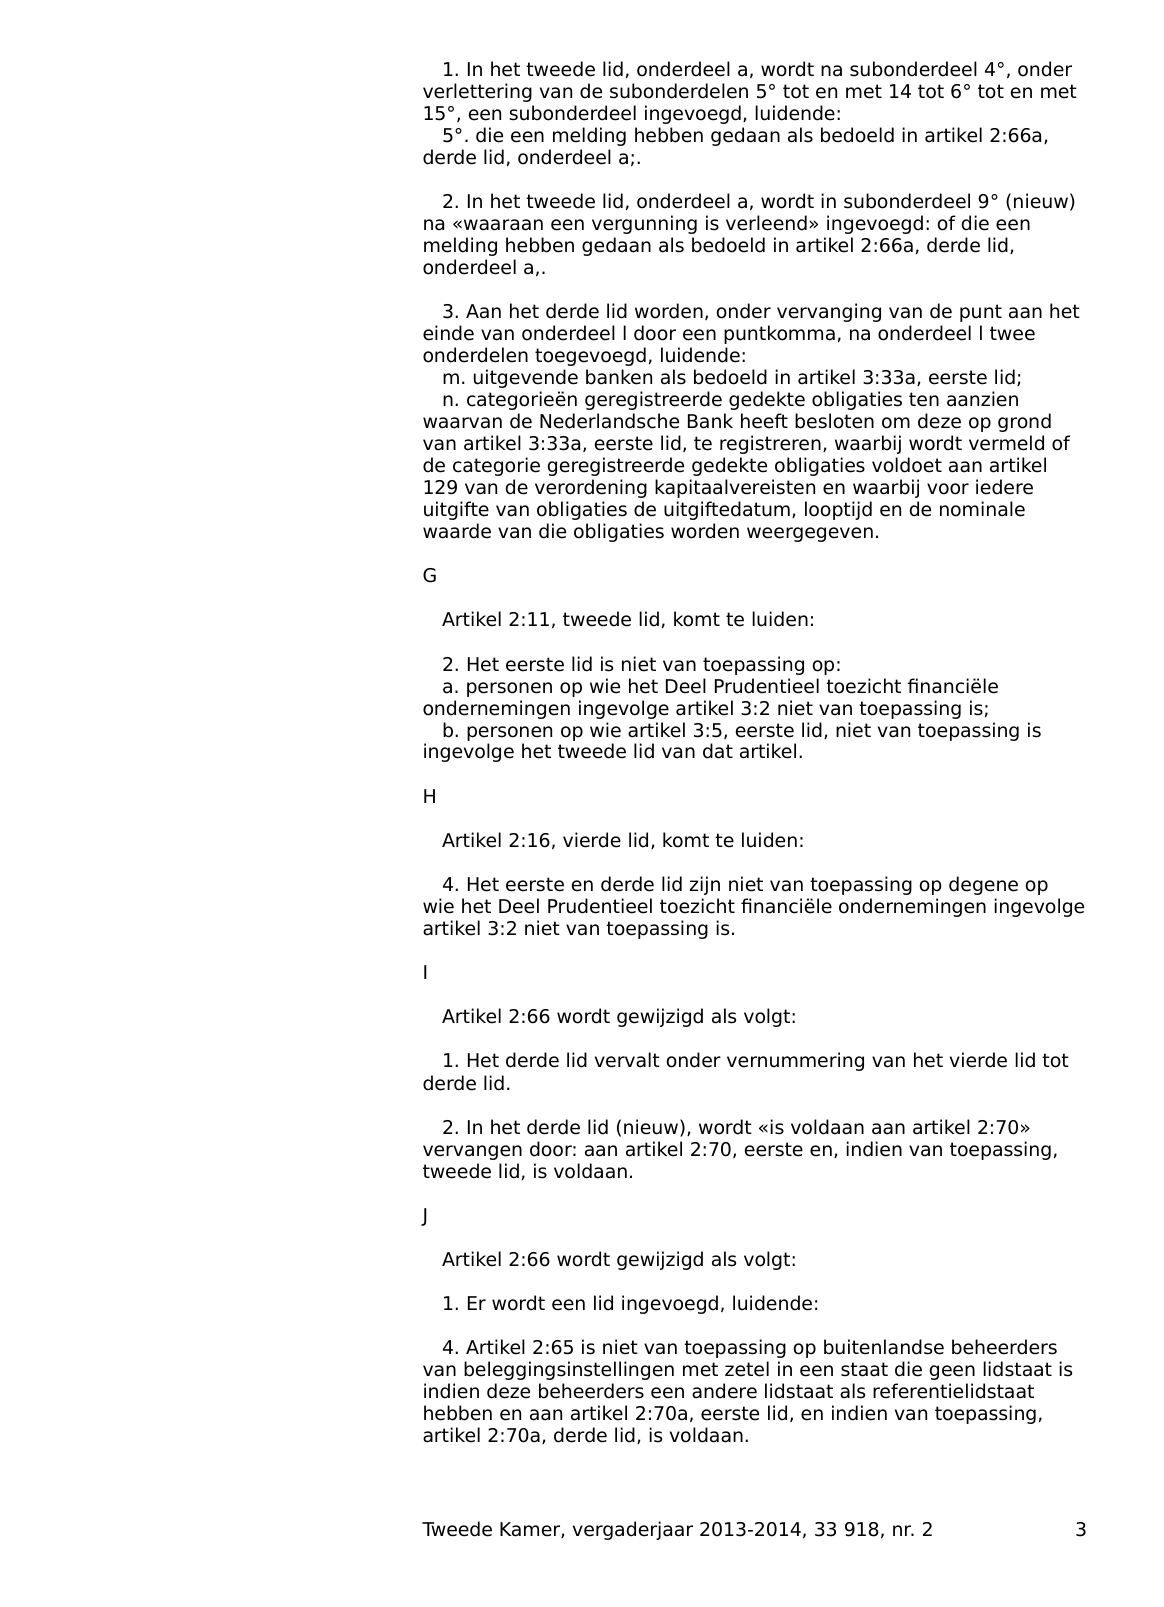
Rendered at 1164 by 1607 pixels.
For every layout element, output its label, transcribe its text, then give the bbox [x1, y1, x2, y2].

text 2. Het eerste lid is niet van toepassing op: [422, 653, 1087, 676]
text Artikel 2:11, tweede lid, komt te luiden: [422, 609, 1087, 631]
text J [422, 1205, 1087, 1227]
text 5°. die een melding hebben gedaan als bedoeld in artikel 2:66a, derde lid, onderdeel a;. [422, 125, 1087, 169]
text Artikel 2:16, vierde lid, komt te luiden: [422, 830, 1087, 852]
text 3. Aan het derde lid worden, onder vervanging van de punt aan het einde van onderdeel l door een puntkomma, na onderdeel l twee onderdelen toegevoegd, luidende: [422, 301, 1087, 367]
text n. categorieën geregistreerde gedekte obligaties ten aanzien waarvan de Nederlandsche Bank heeft besloten om deze op grond van artikel 3:33a, eerste lid, te registreren, waarbij wordt vermeld of de categorie geregistreerde gedekte obligaties voldoet aan artikel 129 van de verordening kapitaalvereisten en waarbij voor iedere uitgifte van obligaties de uitgiftedatum, looptijd en de nominale waarde van die obligaties worden weergegeven. [422, 389, 1087, 543]
text m. uitgevende banken als bedoeld in artikel 3:33a, eerste lid; [422, 367, 1087, 389]
text 4. Het eerste en derde lid zijn niet van toepassing op degene op wie het Deel Prudentieel toezicht financiële ondernemingen ingevolge artikel 3:2 niet van toepassing is. [422, 874, 1087, 940]
text 1. Er wordt een lid ingevoegd, luidende: [422, 1293, 1087, 1315]
text 1. Het derde lid vervalt onder vernummering van het vierde lid tot derde lid. [422, 1050, 1087, 1094]
text 2. In het derde lid (nieuw), wordt «is voldaan aan artikel 2:70» vervangen door: aan artikel 2:70, eerste en, indien van toepassing, tweede lid, is voldaan. [422, 1117, 1087, 1182]
text 1. In het tweede lid, onderdeel a, wordt na subonderdeel 4°, onder verlettering van de subonderdelen 5° tot en met 14 tot 6° tot en met 15°, een subonderdeel ingevoegd, luidende: [422, 59, 1087, 125]
text Artikel 2:66 wordt gewijzigd als volgt: [422, 1006, 1087, 1028]
text Artikel 2:66 wordt gewijzigd als volgt: [422, 1249, 1087, 1271]
text 4. Artikel 2:65 is niet van toepassing op buitenlandse beheerders van beleggingsinstellingen met zetel in een staat die geen lidstaat is indien deze beheerders een andere lidstaat als referentielidstaat hebben en aan artikel 2:70a, eerste lid, en indien van toepassing, artikel 2:70a, derde lid, is voldaan. [422, 1337, 1087, 1447]
text I [422, 962, 1087, 984]
text H [422, 786, 1087, 808]
text 2. In het tweede lid, onderdeel a, wordt in subonderdeel 9° (nieuw) na «waaraan een vergunning is verleend» ingevoegd: of die een melding hebben gedaan als bedoeld in artikel 2:66a, derde lid, onderdeel a,. [422, 191, 1087, 279]
text b. personen op wie artikel 3:5, eerste lid, niet van toepassing is ingevolge het tweede lid van dat artikel. [422, 719, 1087, 763]
text a. personen op wie het Deel Prudentieel toezicht financiële ondernemingen ingevolge artikel 3:2 niet van toepassing is; [422, 676, 1087, 719]
text G [422, 565, 1087, 587]
